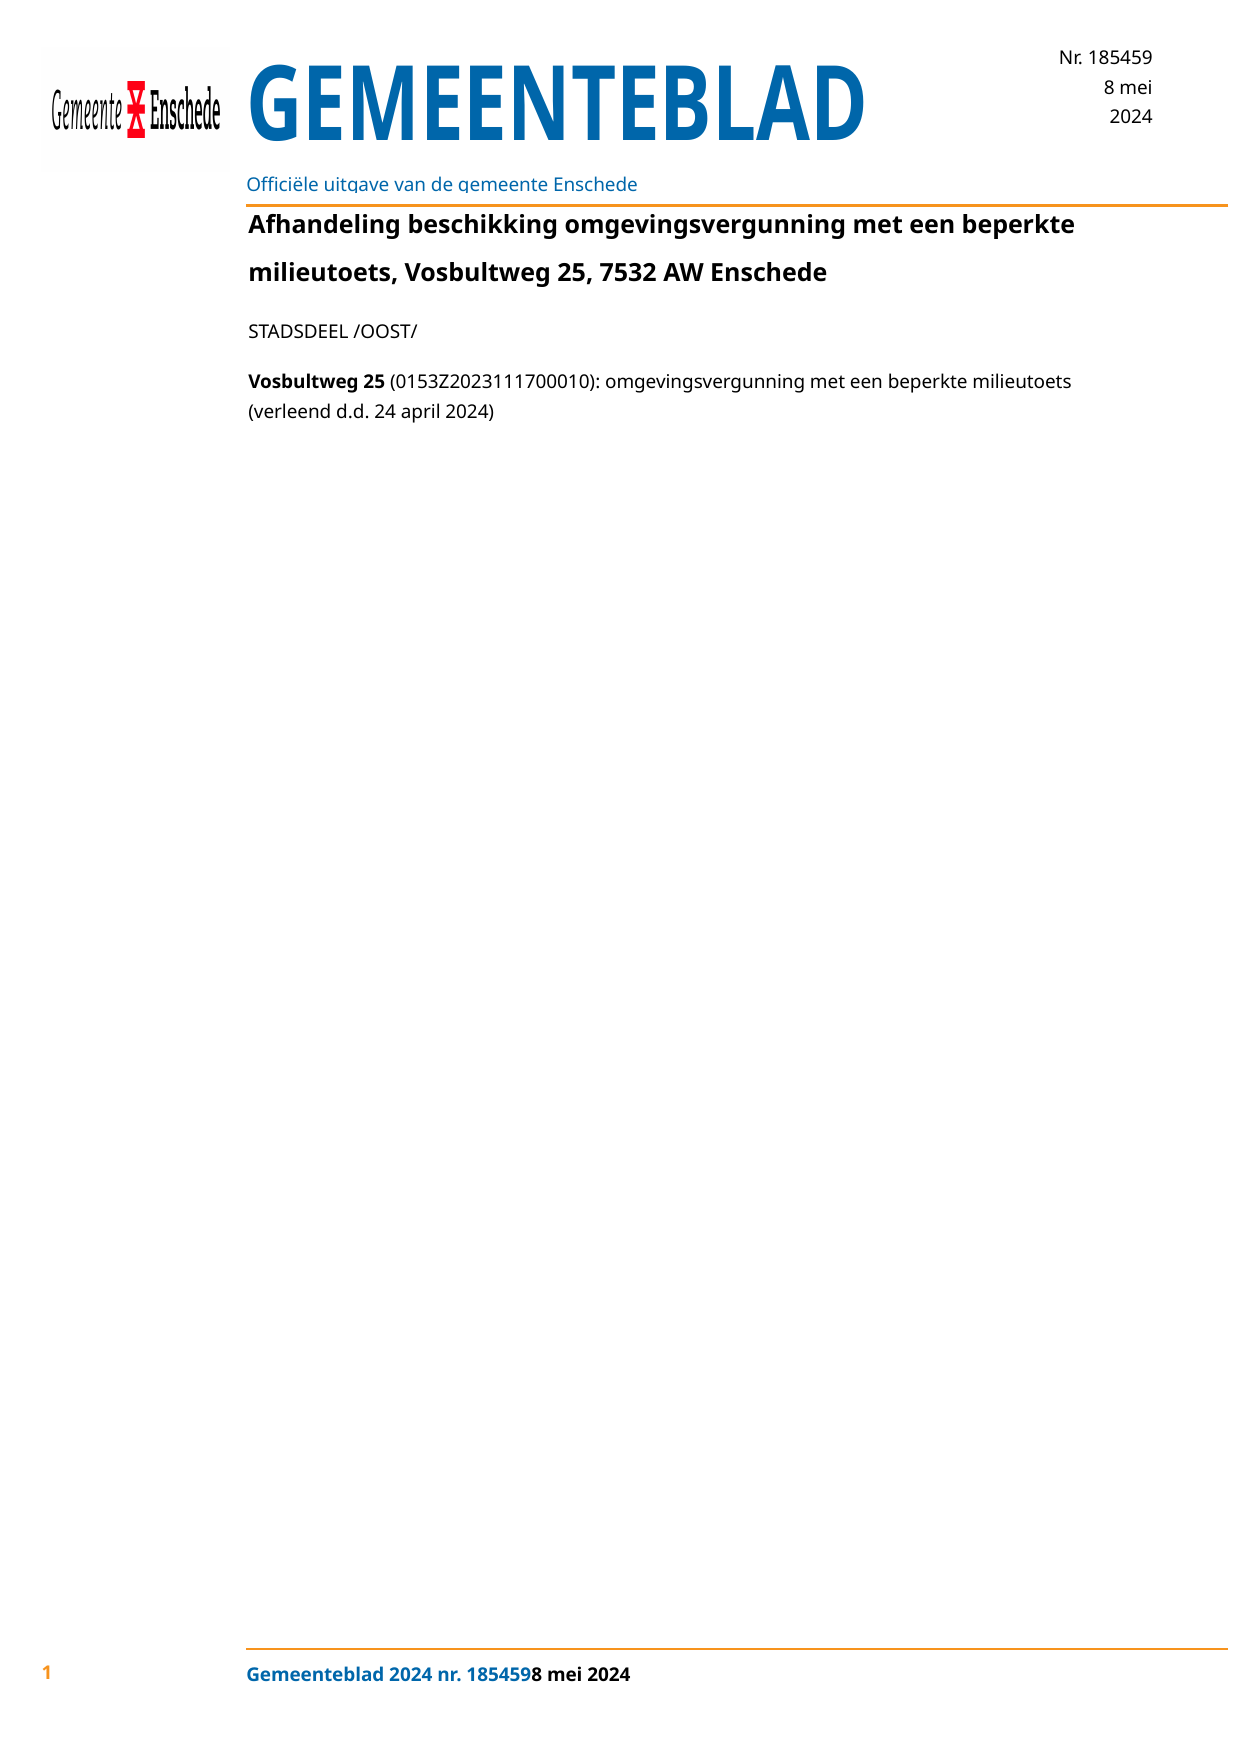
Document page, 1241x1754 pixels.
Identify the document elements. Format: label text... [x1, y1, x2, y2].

picture [41, 47, 231, 172]
text STADSDEEL /OOST/ [248, 318, 1152, 344]
text Vosbultweg 25 (0153Z2023111700010): omgevingsvergunning met een beperkte milieutoets (verleend d.d. 24 april 2024) [248, 368, 1152, 424]
text Afhandeling beschikking omgevingsvergunning met een beperkte milieutoets, Vosbultweg 25, 7532 AW Enschede [248, 207, 1152, 288]
